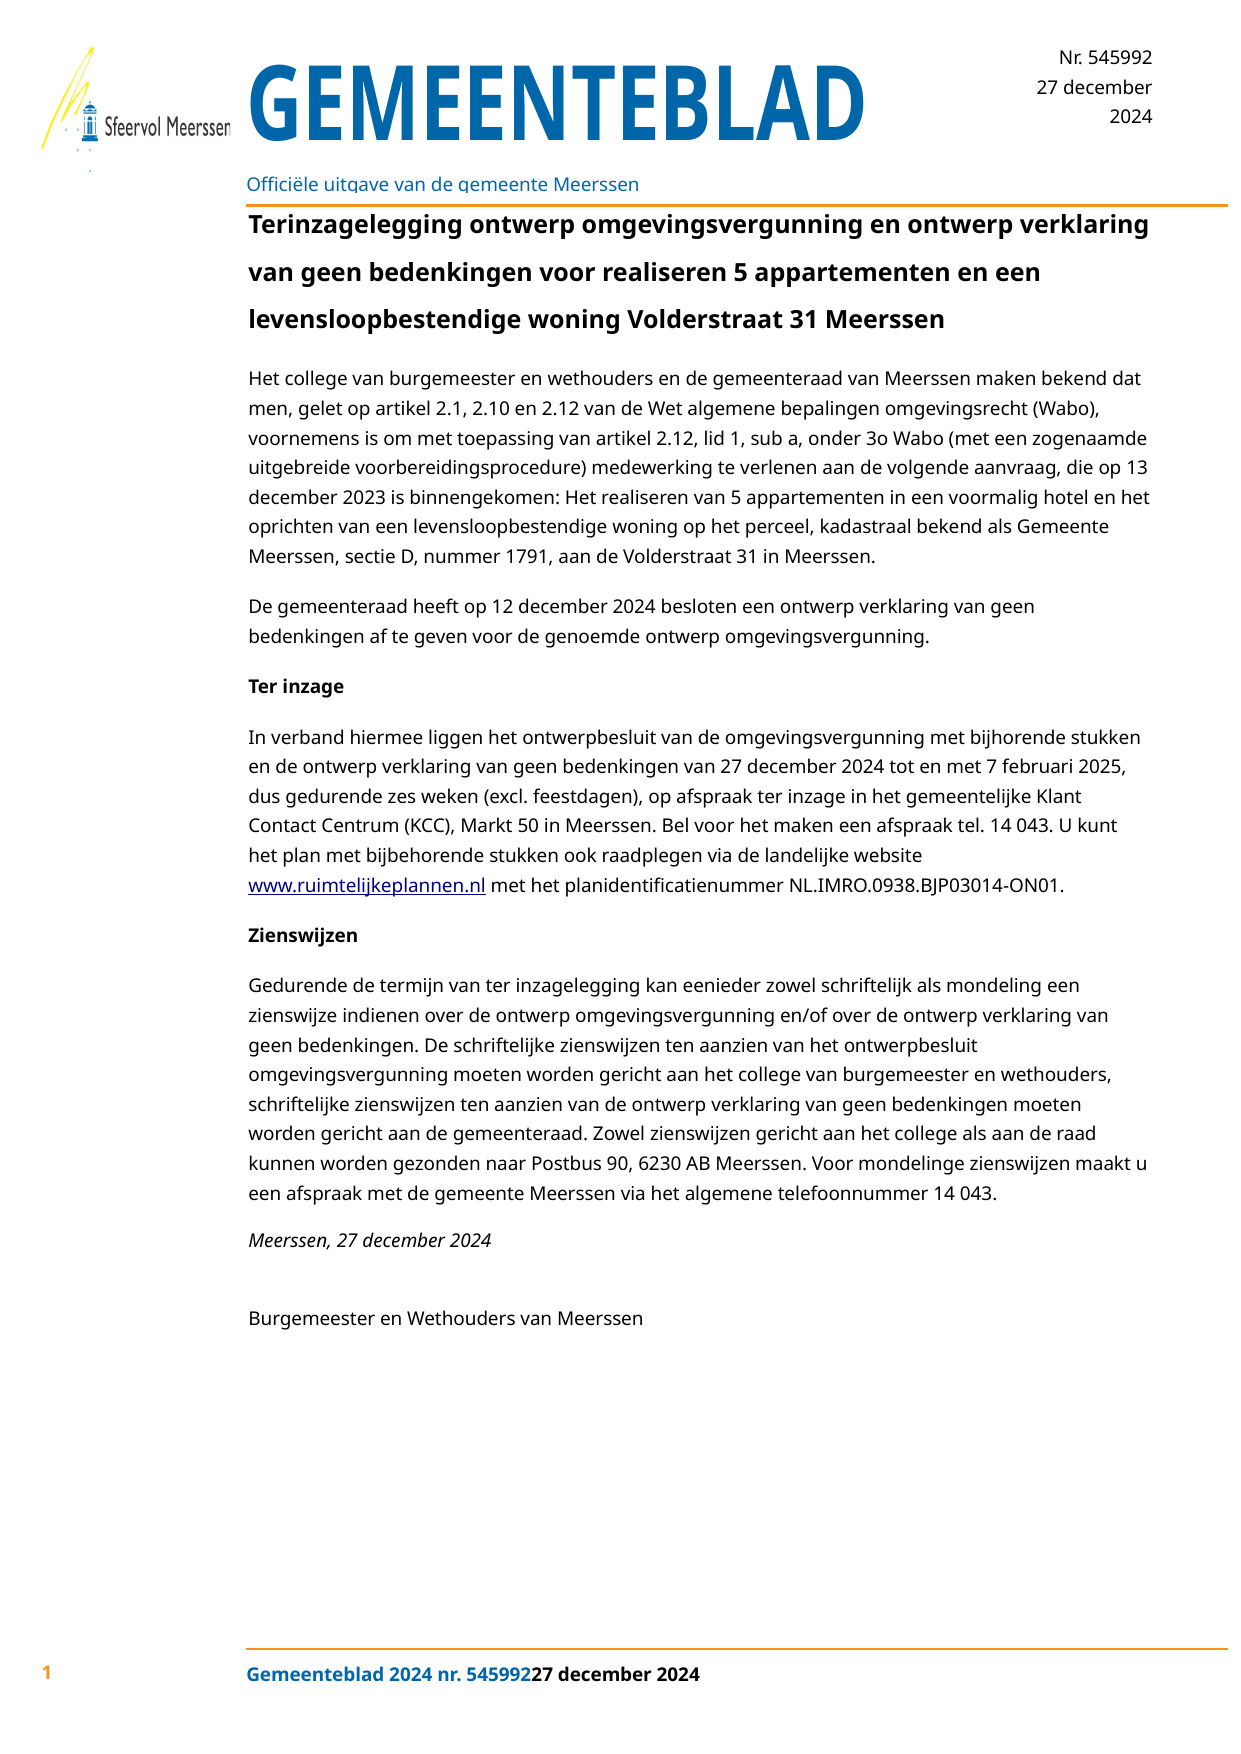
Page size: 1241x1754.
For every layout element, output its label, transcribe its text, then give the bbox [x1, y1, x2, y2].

text Het college van burgemeester en wethouders en de gemeenteraad van Meerssen maken bekend dat men, gelet op artikel 2.1, 2.10 en 2.12 van de Wet algemene bepalingen omgevingsrecht (Wabo), voornemens is om met toepassing van artikel 2.12, lid 1, sub a, onder 3o Wabo (met een zogenaamde uitgebreide voorbereidingsprocedure) medewerking te verlenen aan de volgende aanvraag, die op 13 december 2023 is binnengekomen: Het realiseren van 5 appartementen in een voormalig hotel en het oprichten van een levensloopbestendige woning op het perceel, kadastraal bekend als Gemeente Meerssen, sectie D, nummer 1791, aan de Volderstraat 31 in Meerssen. [248, 366, 1152, 569]
text Burgemeester en Wethouders van Meerssen [248, 1305, 1152, 1330]
text Gedurende de termijn van ter inzagelegging kan eenieder zowel schriftelijk als mondeling een zienswijze indienen over de ontwerp omgevingsvergunning en/of over de ontwerp verklaring van geen bedenkingen. De schriftelijke zienswijzen ten aanzien van het ontwerpbesluit omgevingsvergunning moeten worden gericht aan het college van burgemeester en wethouders, schriftelijke zienswijzen ten aanzien van de ontwerp verklaring van geen bedenkingen moeten worden gericht aan de gemeenteraad. Zowel zienswijzen gericht aan het college als aan de raad kunnen worden gezonden naar Postbus 90, 6230 AB Meerssen. Voor mondelinge zienswijzen maakt u een afspraak met de gemeente Meerssen via het algemene telefoonnummer 14 043. [248, 973, 1152, 1205]
text Meerssen, 27 december 2024 [248, 1227, 1152, 1253]
text Zienswijzen [248, 922, 1152, 948]
text Ter inzage [248, 673, 1152, 699]
text In verband hiermee liggen het ontwerpbesluit van de omgevingsvergunning met bijhorende stukken en de ontwerp verklaring van geen bedenkingen van 27 december 2024 tot en met 7 februari 2025, dus gedurende zes weken (excl. feestdagen), op afspraak ter inzage in het gemeentelijke Klant Contact Centrum (KCC), Markt 50 in Meerssen. Bel voor het maken een afspraak tel. 14 043. U kunt het plan met bijbehorende stukken ook raadplegen via de landelijke website www.ruimtelijkeplannen.nl met het planidentificatienummer NL.IMRO.0938.BJP03014-ON01. [248, 724, 1152, 897]
text Terinzagelegging ontwerp omgevingsvergunning en ontwerp verklaring van geen bedenkingen voor realiseren 5 appartementen en een levensloopbestendige woning Volderstraat 31 Meerssen [248, 207, 1152, 336]
text De gemeenteraad heeft op 12 december 2024 besloten een ontwerp verklaring van geen bedenkingen af te geven voor de genoemde ontwerp omgevingsvergunning. [248, 593, 1152, 649]
picture [41, 47, 231, 172]
